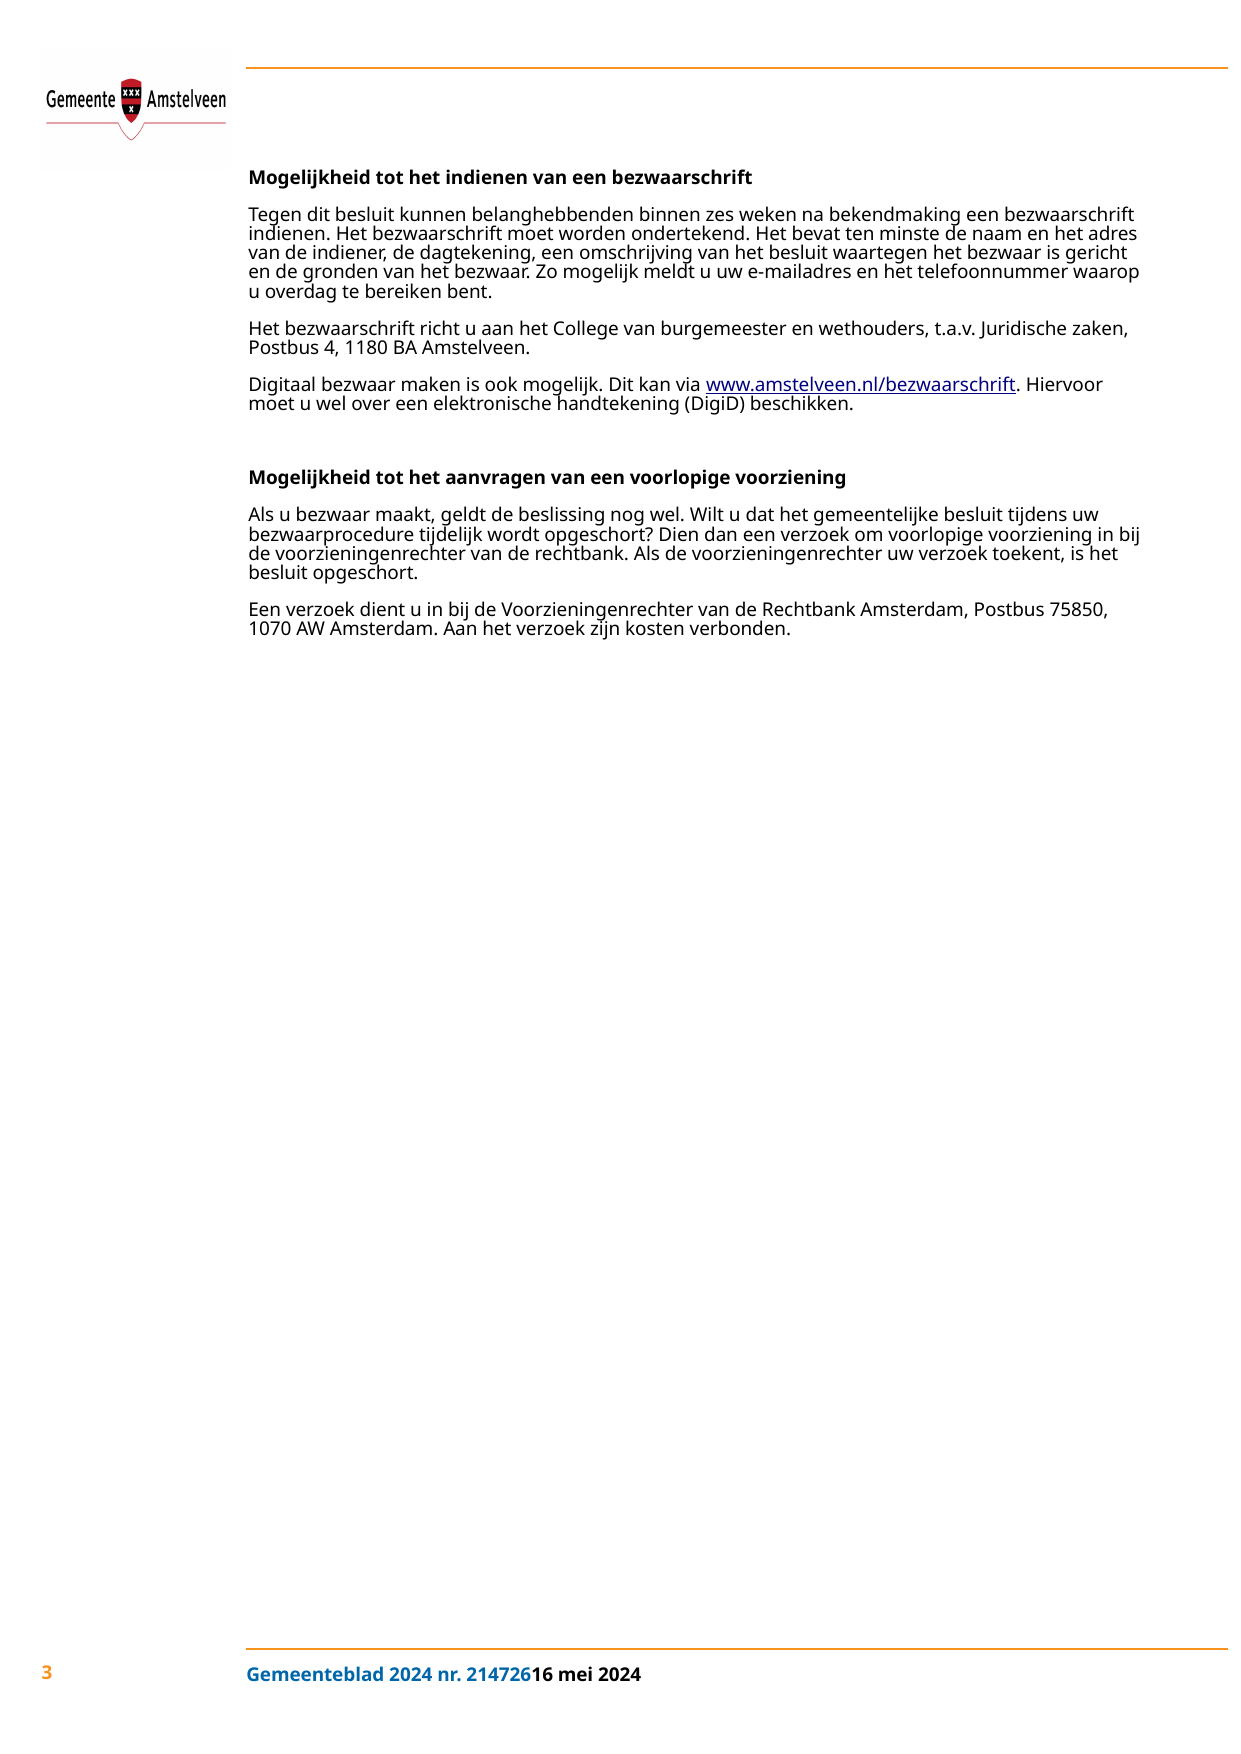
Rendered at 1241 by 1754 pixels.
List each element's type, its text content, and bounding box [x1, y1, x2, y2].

text Een verzoek dient u in bij de Voorzieningenrechter van de Rechtbank Amsterdam, Postbus 75850, 1070 AW Amsterdam. Aan het verzoek zijn kosten verbonden. [248, 601, 1152, 639]
text Als u bezwaar maakt, geldt de beslissing nog wel. Wilt u dat het gemeentelijke besluit tijdens uw bezwaarprocedure tijdelijk wordt opgeschort? Dien dan een verzoek om voorlopige voorziening in bij de voorzieningenrechter van de rechtbank. Als de voorzieningenrechter uw verzoek toekent, is het besluit opgeschort. [248, 506, 1152, 583]
text Mogelijkheid tot het aanvragen van een voorlopige voorziening [248, 469, 1152, 488]
text Tegen dit besluit kunnen belanghebbenden binnen zes weken na bekendmaking een bezwaarschrift indienen. Het bezwaarschrift moet worden ondertekend. Het bevat ten minste de naam en het adres van de indiener, de dagtekening, een omschrijving van het besluit waartegen het bezwaar is gericht en de gronden van het bezwaar. Zo mogelijk meldt u uw e-mailadres en het telefoonnummer waarop u overdag te bereiken bent. [248, 206, 1152, 302]
text Digitaal bezwaar maken is ook mogelijk. Dit kan via www.amstelveen.nl/bezwaarschrift. Hiervoor moet u wel over een elektronische handtekening (DigiD) beschikken. [248, 376, 1152, 414]
picture [41, 47, 231, 172]
text Mogelijkheid tot het indienen van een bezwaarschrift [248, 169, 1152, 188]
text Het bezwaarschrift richt u aan het College van burgemeester en wethouders, t.a.v. Juridische zaken, Postbus 4, 1180 BA Amstelveen. [248, 320, 1152, 358]
